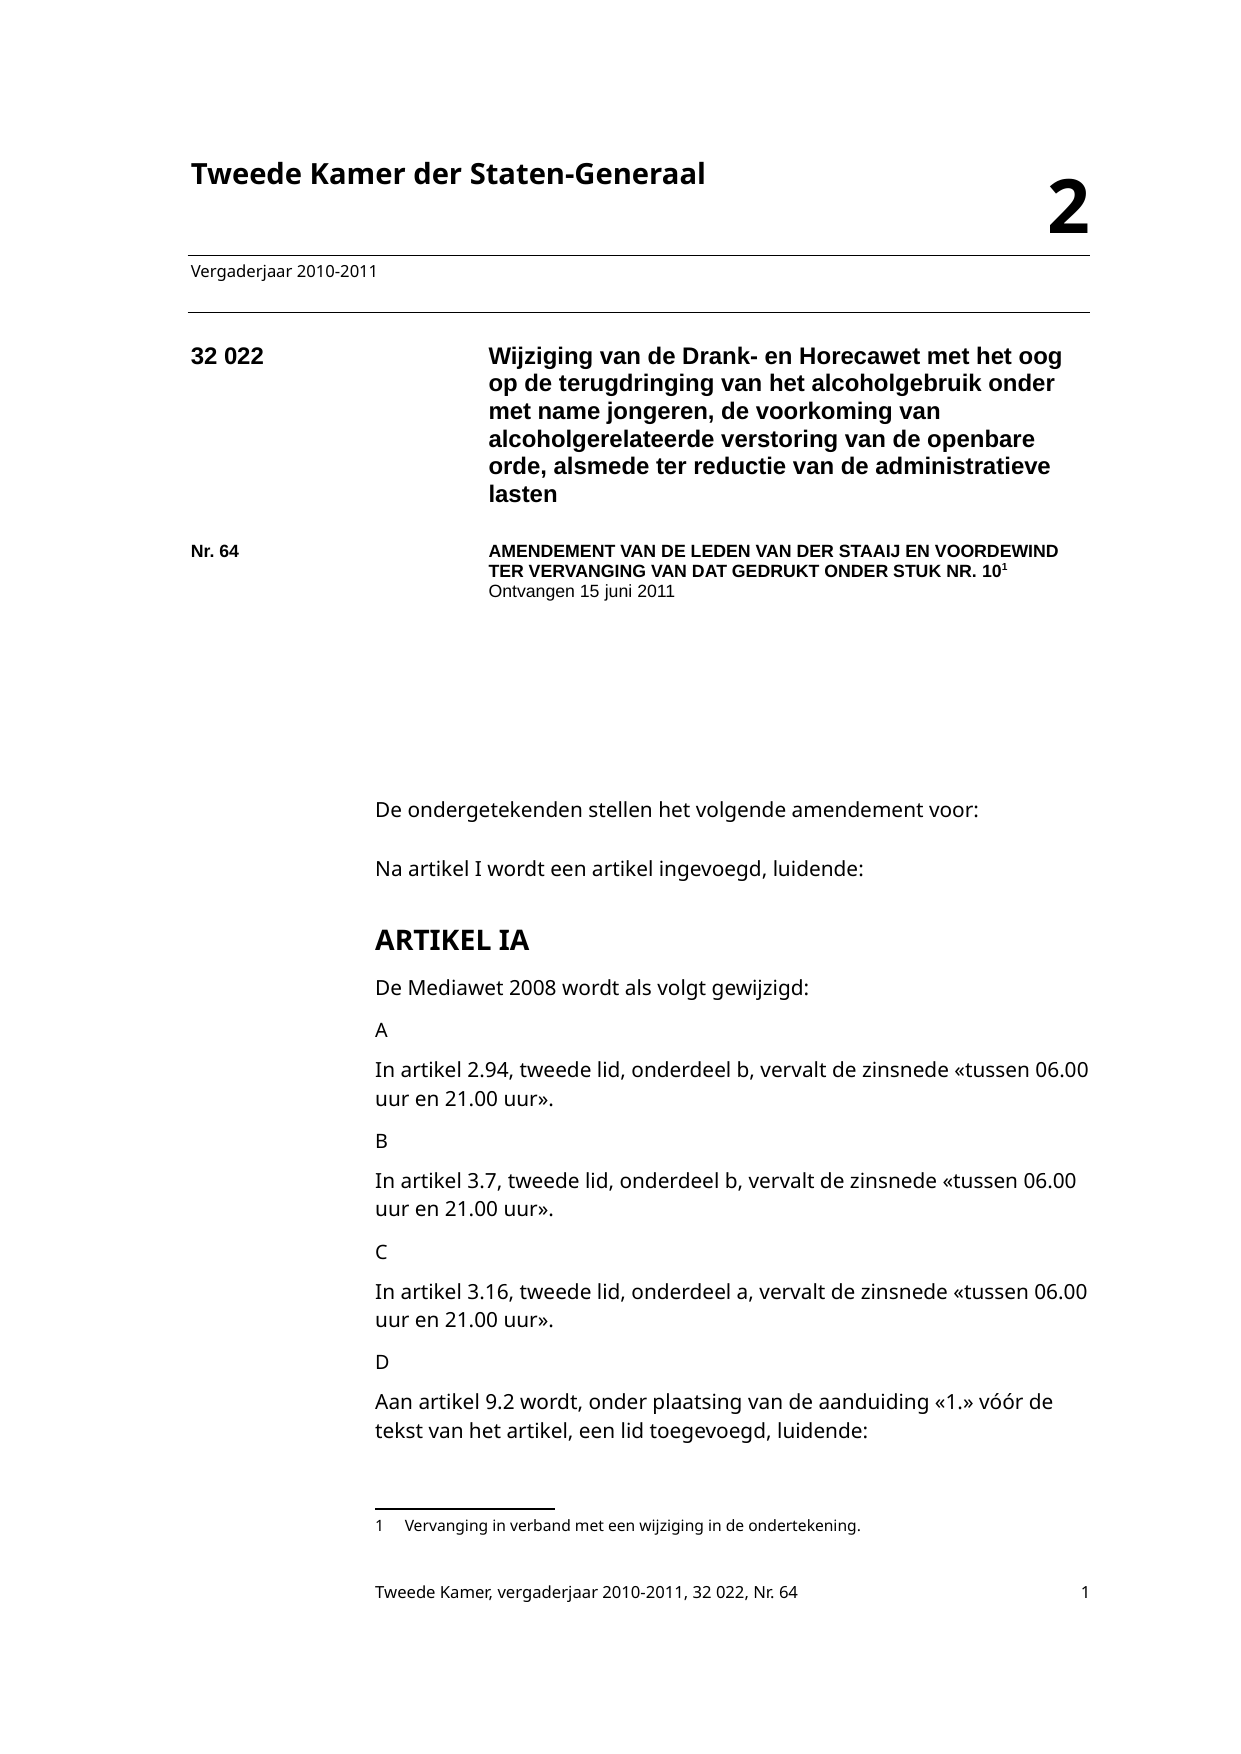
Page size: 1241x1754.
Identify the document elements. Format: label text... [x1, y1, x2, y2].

table_cell Nr. 64 [188, 538, 485, 677]
text In artikel 3.7, tweede lid, onderdeel b, vervalt de zinsnede «tussen 06.00 uur en 21.00 uur». [375, 1166, 1090, 1223]
table_cell [188, 313, 485, 339]
text A [375, 1017, 1090, 1044]
table_header 2 [910, 150, 1090, 255]
text Na artikel I wordt een artikel ingevoegd, luidende: [375, 854, 1090, 882]
table_cell Wijziging van de Drank- en Horecawet met het oog op de terugdringing van het alcoholgebruik onder met name jongeren, de voorkoming van alcoholgerelateerde verstoring van de openbare orde, alsmede ter reductie van de administratieve lasten [485, 339, 1090, 537]
text D [375, 1349, 1090, 1376]
table_header Tweede Kamer der Staten-Generaal [188, 150, 909, 255]
text B [375, 1127, 1090, 1154]
text De ondergetekenden stellen het volgende amendement voor: [375, 795, 1090, 824]
table_cell [485, 256, 1090, 312]
text In artikel 2.94, tweede lid, onderdeel b, vervalt de zinsnede «tussen 06.00 uur en 21.00 uur». [375, 1056, 1090, 1112]
text De Mediawet 2008 wordt als volgt gewijzigd: [375, 973, 1090, 1002]
text C [375, 1238, 1090, 1265]
text In artikel 3.16, tweede lid, onderdeel a, vervalt de zinsnede «tussen 06.00 uur en 21.00 uur». [375, 1277, 1090, 1334]
table_cell [485, 313, 1090, 339]
table_cell Vergaderjaar 2010-2011 [188, 256, 485, 312]
table_cell 32 022 [188, 339, 485, 537]
subtitle ARTIKEL IA [375, 920, 1090, 958]
text Aan artikel 9.2 wordt, onder plaatsing van de aanduiding «1.» vóór de tekst van het artikel, een lid toegevoegd, luidende: [375, 1387, 1090, 1444]
table_cell AMENDEMENT VAN DE LEDEN VAN DER STAAIJ EN VOORDEWIND TER VERVANGING VAN DAT GEDRUKT ONDER STUK NR. 10 Ontvangen 15 juni 2011 [485, 538, 1090, 677]
